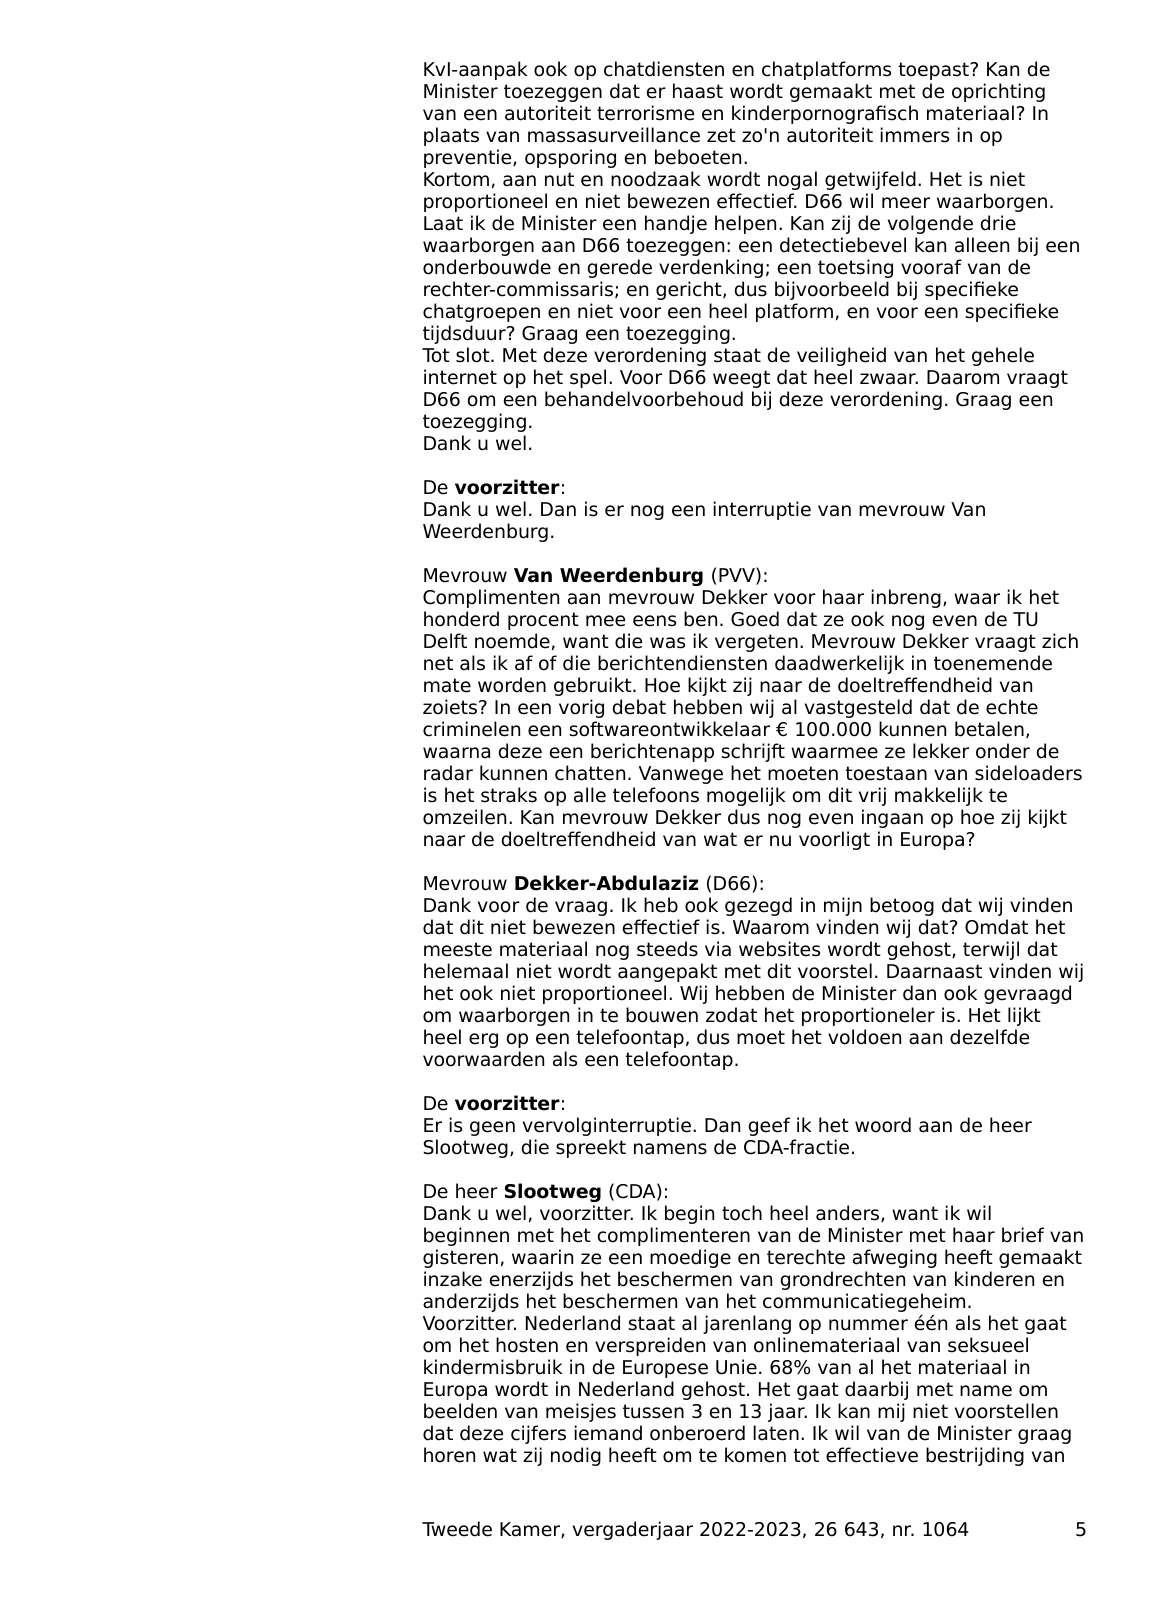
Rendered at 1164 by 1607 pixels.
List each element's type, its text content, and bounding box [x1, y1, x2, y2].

text Mevrouw Dekker-Abdulaziz (D66): [422, 873, 1087, 895]
text De voorzitter: [422, 477, 1087, 499]
text Tot slot. Met deze verordening staat de veiligheid van het gehele internet op het spel. Voor D66 weegt dat heel zwaar. Daarom vraagt D66 om een behandelvoorbehoud bij deze verordening. Graag een toezegging. [422, 345, 1087, 433]
text Mevrouw Van Weerdenburg (PVV): [422, 565, 1087, 587]
text Dank u wel, voorzitter. Ik begin toch heel anders, want ik wil beginnen met het complimenteren van de Minister met haar brief van gisteren, waarin ze een moedige en terechte afweging heeft gemaakt inzake enerzijds het beschermen van grondrechten van kinderen en anderzijds het beschermen van het communicatiegeheim. [422, 1203, 1087, 1313]
text Dank voor de vraag. Ik heb ook gezegd in mijn betoog dat wij vinden dat dit niet bewezen effectief is. Waarom vinden wij dat? Omdat het meeste materiaal nog steeds via websites wordt gehost, terwijl dat helemaal niet wordt aangepakt met dit voorstel. Daarnaast vinden wij het ook niet proportioneel. Wij hebben de Minister dan ook gevraagd om waarborgen in te bouwen zodat het proportioneler is. Het lijkt heel erg op een telefoontap, dus moet het voldoen aan dezelfde voorwaarden als een telefoontap. [422, 895, 1087, 1071]
text Dank u wel. [422, 433, 1087, 455]
text De voorzitter: [422, 1093, 1087, 1115]
text Dank u wel. Dan is er nog een interruptie van mevrouw Van Weerdenburg. [422, 499, 1087, 543]
text Voorzitter. Nederland staat al jarenlang op nummer één als het gaat om het hosten en verspreiden van onlinemateriaal van seksueel kindermisbruik in de Europese Unie. 68% van al het materiaal in Europa wordt in Nederland gehost. Het gaat daarbij met name om beelden van meisjes tussen 3 en 13 jaar. Ik kan mij niet voorstellen dat deze cijfers iemand onberoerd laten. Ik wil van de Minister graag horen wat zij nodig heeft om te komen tot effectieve bestrijding van [422, 1313, 1087, 1467]
text KvI-aanpak ook op chatdiensten en chatplatforms toepast? Kan de Minister toezeggen dat er haast wordt gemaakt met de oprichting van een autoriteit terrorisme en kinderpornografisch materiaal? In plaats van massasurveillance zet zo'n autoriteit immers in op preventie, opsporing en beboeten. [422, 59, 1087, 169]
text Complimenten aan mevrouw Dekker voor haar inbreng, waar ik het honderd procent mee eens ben. Goed dat ze ook nog even de TU Delft noemde, want die was ik vergeten. Mevrouw Dekker vraagt zich net als ik af of die berichtendiensten daadwerkelijk in toenemende mate worden gebruikt. Hoe kijkt zij naar de doeltreffendheid van zoiets? In een vorig debat hebben wij al vastgesteld dat de echte criminelen een softwareontwikkelaar € 100.000 kunnen betalen, waarna deze een berichtenapp schrijft waarmee ze lekker onder de radar kunnen chatten. Vanwege het moeten toestaan van sideloaders is het straks op alle telefoons mogelijk om dit vrij makkelijk te omzeilen. Kan mevrouw Dekker dus nog even ingaan op hoe zij kijkt naar de doeltreffendheid van wat er nu voorligt in Europa? [422, 587, 1087, 851]
text Kortom, aan nut en noodzaak wordt nogal getwijfeld. Het is niet proportioneel en niet bewezen effectief. D66 wil meer waarborgen. Laat ik de Minister een handje helpen. Kan zij de volgende drie waarborgen aan D66 toezeggen: een detectiebevel kan alleen bij een onderbouwde en gerede verdenking; een toetsing vooraf van de rechter-commissaris; en gericht, dus bijvoorbeeld bij specifieke chatgroepen en niet voor een heel platform, en voor een specifieke tijdsduur? Graag een toezegging. [422, 169, 1087, 345]
text De heer Slootweg (CDA): [422, 1181, 1087, 1203]
text Er is geen vervolginterruptie. Dan geef ik het woord aan de heer Slootweg, die spreekt namens de CDA-fractie. [422, 1115, 1087, 1159]
